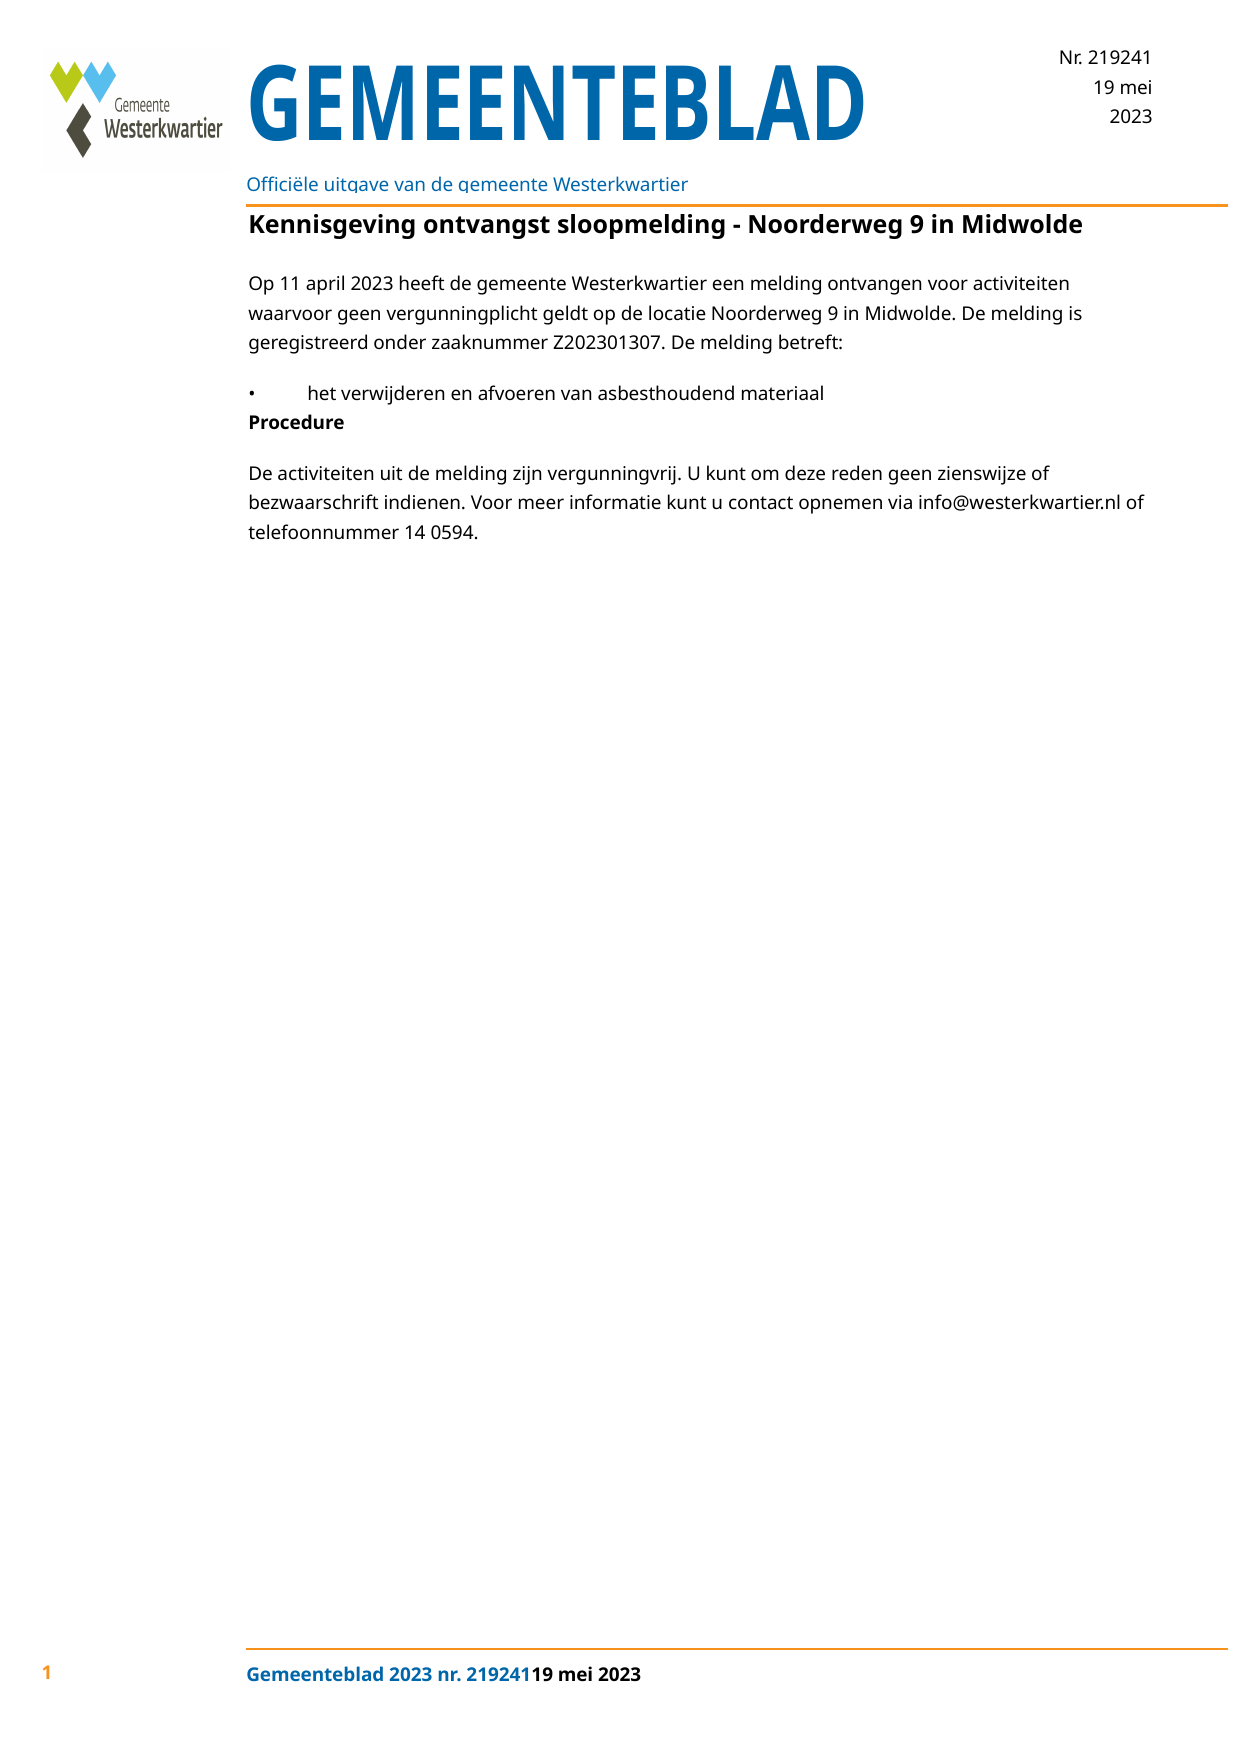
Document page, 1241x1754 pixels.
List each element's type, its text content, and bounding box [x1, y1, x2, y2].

list het verwijderen en afvoeren van asbesthoudend materiaal [248, 380, 1152, 406]
text De activiteiten uit de melding zijn vergunningvrij. U kunt om deze reden geen zienswijze of bezwaarschrift indienen. Voor meer informatie kunt u contact opnemen via info@westerkwartier.nl of telefoonnummer 14 0594. [248, 460, 1152, 545]
text Op 11 april 2023 heeft de gemeente Westerkwartier een melding ontvangen voor activiteiten waarvoor geen vergunningplicht geldt op de locatie Noorderweg 9 in Midwolde. De melding is geregistreerd onder zaaknummer Z202301307. De melding betreft: [248, 270, 1152, 355]
text Kennisgeving ontvangst sloopmelding - Noorderweg 9 in Midwolde [248, 207, 1152, 241]
picture [41, 47, 231, 172]
text Procedure [248, 409, 1152, 435]
